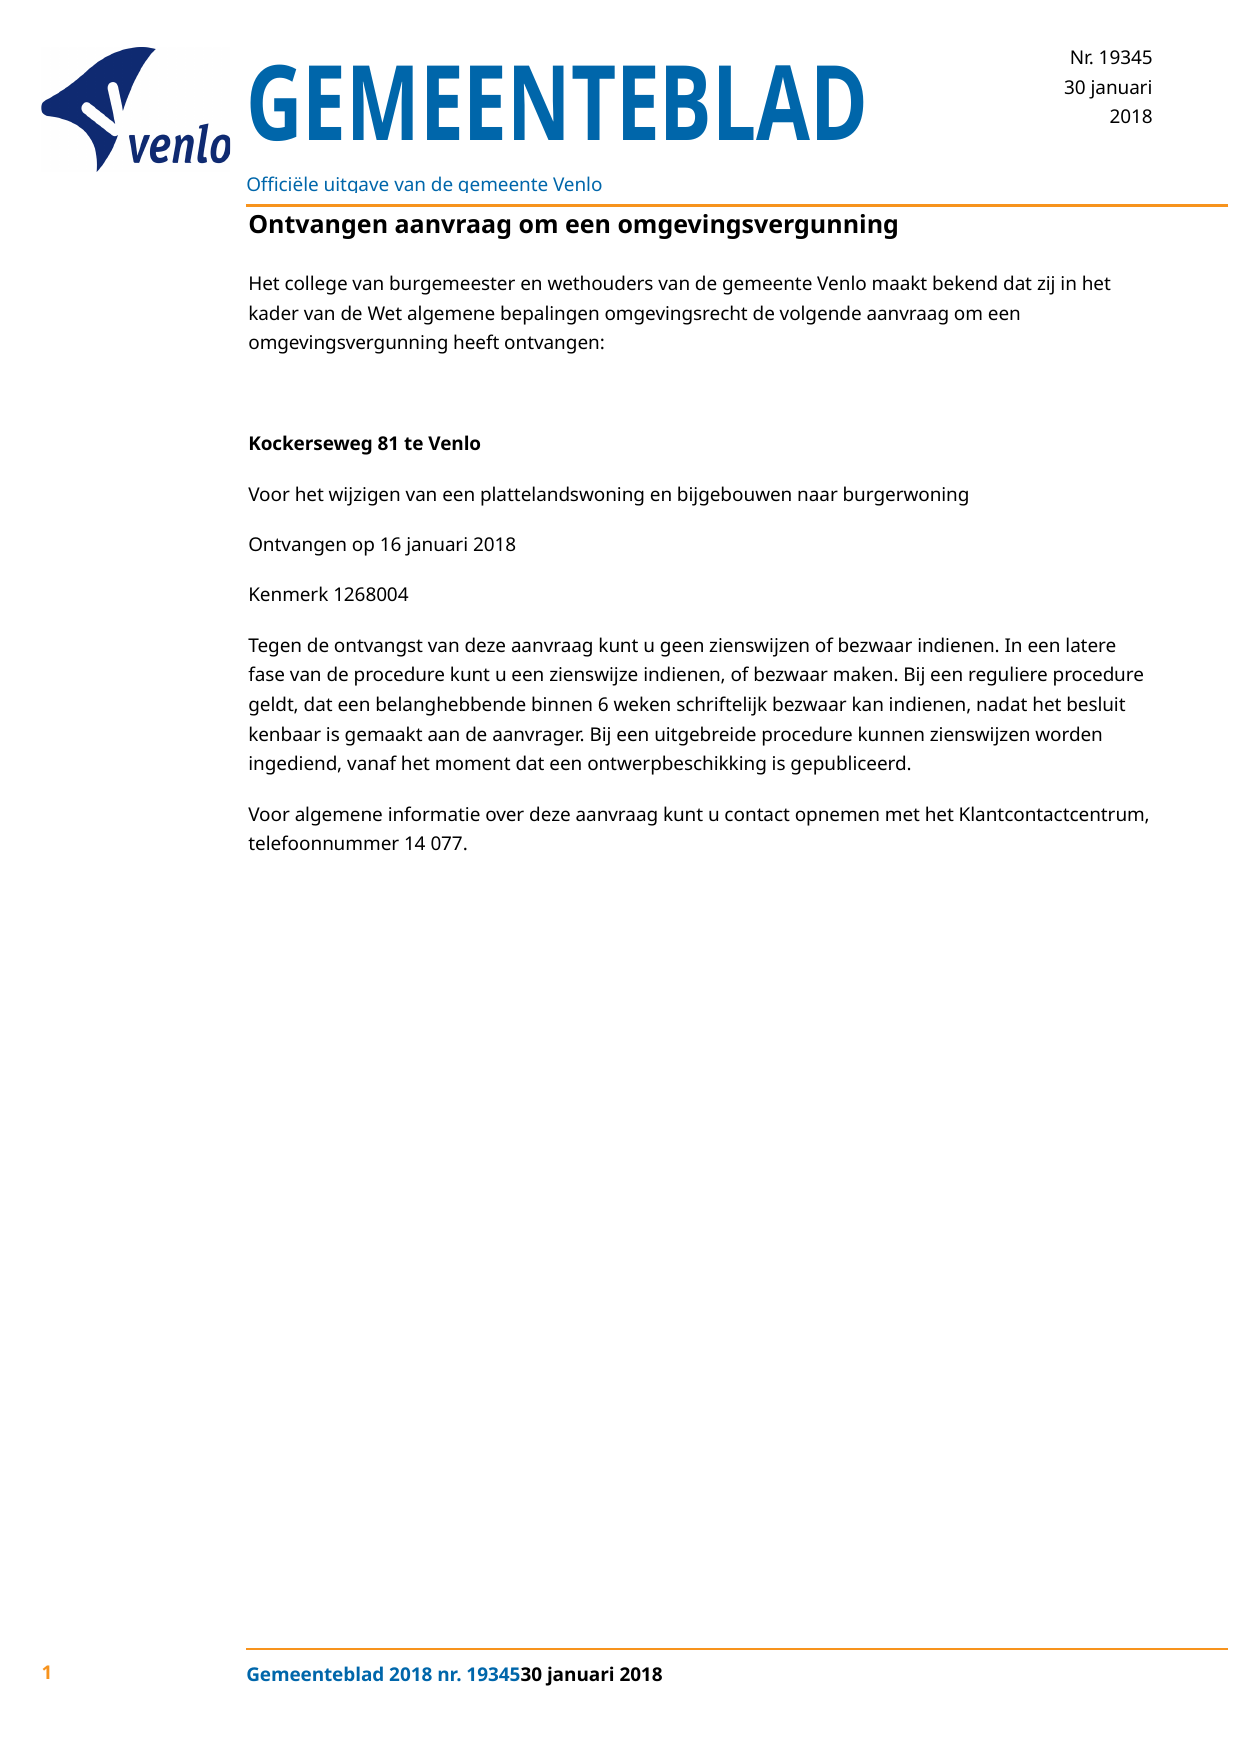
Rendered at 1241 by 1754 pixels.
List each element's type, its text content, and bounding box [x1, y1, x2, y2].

text Tegen de ontvangst van deze aanvraag kunt u geen zienswijzen of bezwaar indienen. In een latere fase van de procedure kunt u een zienswijze indienen, of bezwaar maken. Bij een reguliere procedure geldt, dat een belanghebbende binnen 6 weken schriftelijk bezwaar kan indienen, nadat het besluit kenbaar is gemaakt aan de aanvrager. Bij een uitgebreide procedure kunnen zienswijzen worden ingediend, vanaf het moment dat een ontwerpbeschikking is gepubliceerd. [248, 632, 1152, 776]
text Voor algemene informatie over deze aanvraag kunt u contact opnemen met het Klantcontactcentrum, telefoonnummer 14 077. [248, 801, 1152, 856]
text Het college van burgemeester en wethouders van de gemeente Venlo maakt bekend dat zij in het kader van de Wet algemene bepalingen omgevingsrecht de volgende aanvraag om een omgevingsvergunning heeft ontvangen: [248, 270, 1152, 355]
text Ontvangen op 16 januari 2018 [248, 531, 1152, 557]
picture [41, 47, 231, 172]
text Kenmerk 1268004 [248, 582, 1152, 607]
text Kockerseweg 81 te Venlo [248, 430, 1152, 456]
text Voor het wijzigen van een plattelandswoning en bijgebouwen naar burgerwoning [248, 481, 1152, 506]
text Ontvangen aanvraag om een omgevingsvergunning [248, 207, 1152, 241]
